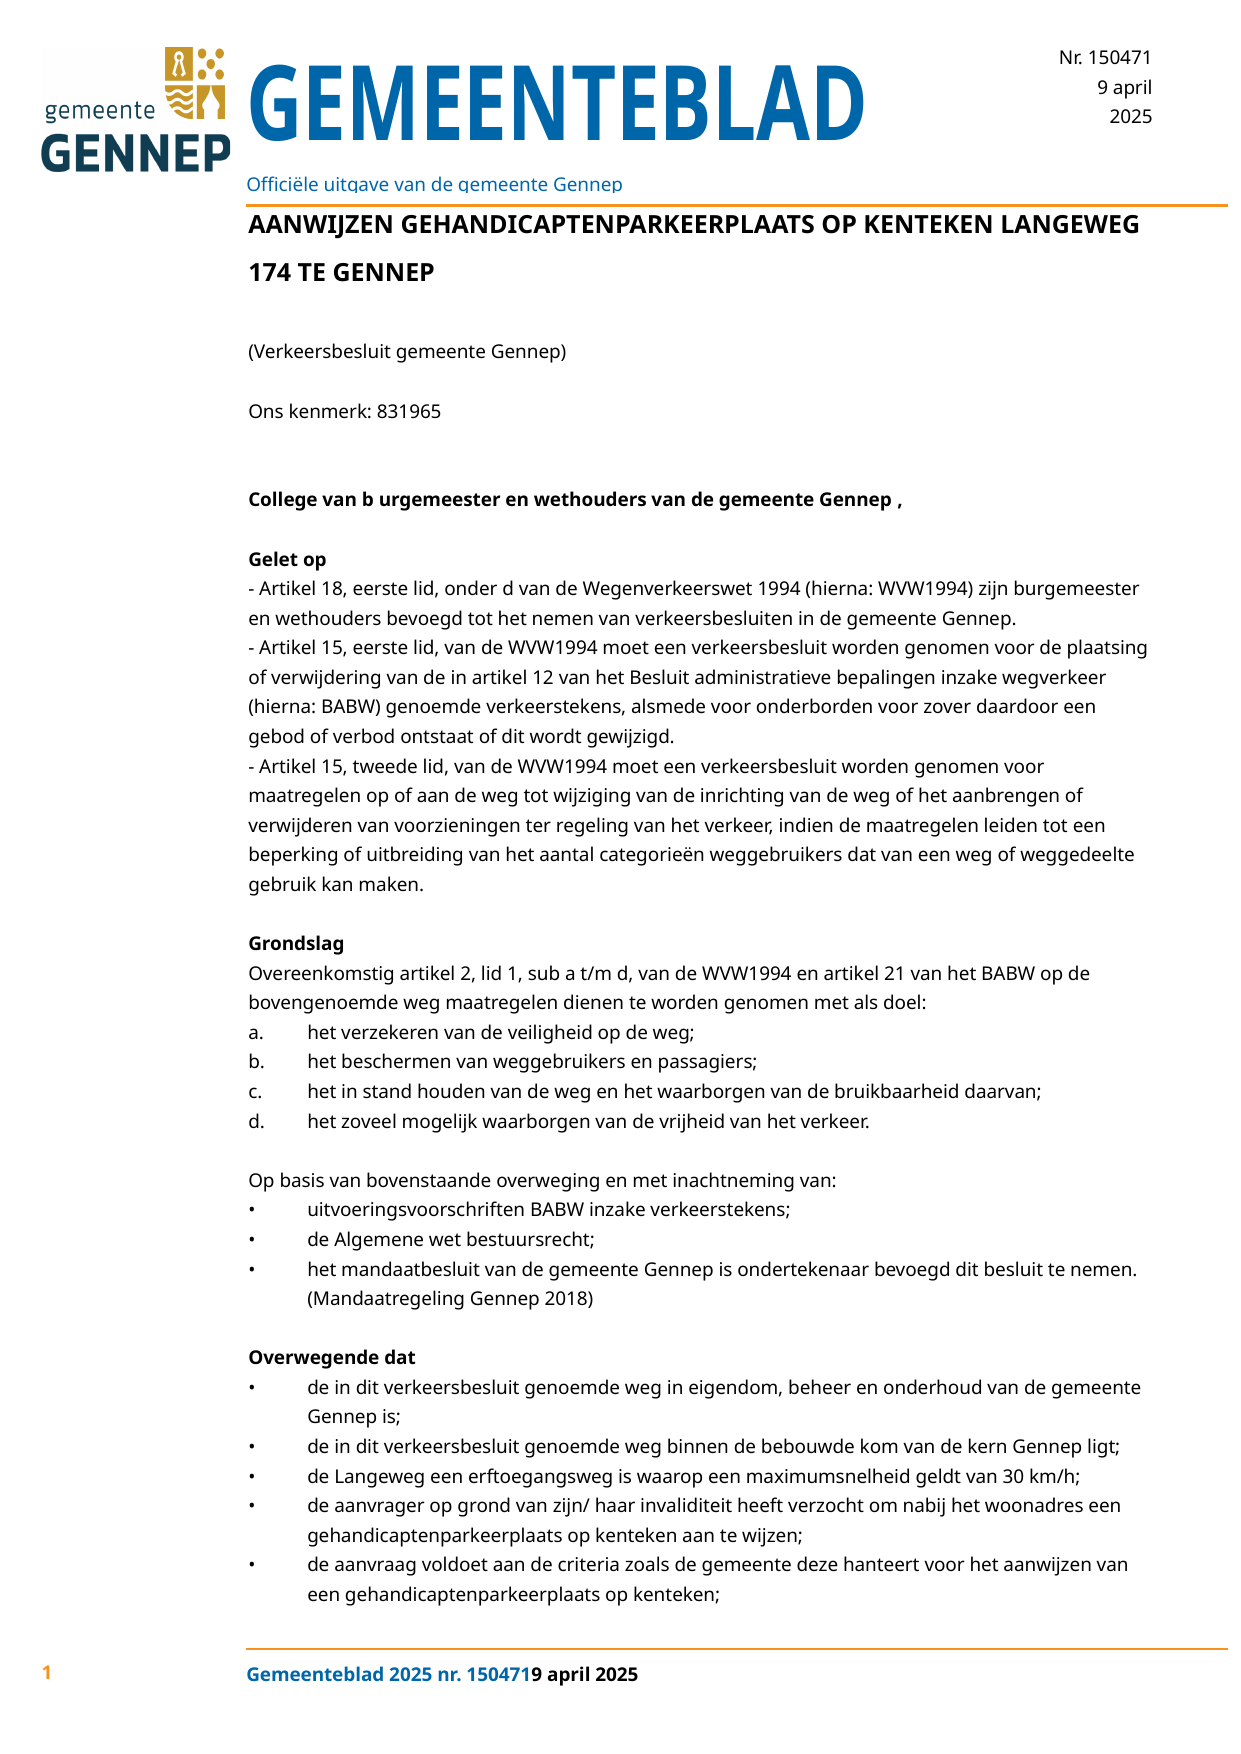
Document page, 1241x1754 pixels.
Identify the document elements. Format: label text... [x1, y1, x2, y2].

list het verzekeren van de veiligheid op de weg; [248, 1019, 1152, 1045]
list het zoveel mogelijk waarborgen van de vrijheid van het verkeer. [248, 1108, 1152, 1133]
text (Verkeersbesluit gemeente Gennep) [248, 339, 1152, 364]
text College van b urgemeester en wethouders van de gemeente Gennep , [248, 487, 1152, 512]
list het mandaatbesluit van de gemeente Gennep is ondertekenaar bevoegd dit besluit te nemen. (Mandaatregeling Gennep 2018) [248, 1256, 1152, 1311]
text - Artikel 15, tweede lid, van de WVW1994 moet een verkeersbesluit worden genomen voor maatregelen op of aan de weg tot wijziging van de inrichting van de weg of het aanbrengen of verwijderen van voorzieningen ter regeling van het verkeer, indien de maatregelen leiden tot een beperking of uitbreiding van het aantal categorieën weggebruikers dat van een weg of weggedeelte gebruik kan maken. [248, 753, 1152, 897]
text - Artikel 18, eerste lid, onder d van de Wegenverkeerswet 1994 (hierna: WVW1994) zijn burgemeester en wethouders bevoegd tot het nemen van verkeersbesluiten in de gemeente Gennep. [248, 575, 1152, 631]
list het in stand houden van de weg en het waarborgen van de bruikbaarheid daarvan; [248, 1078, 1152, 1104]
list de in dit verkeersbesluit genoemde weg in eigendom, beheer en onderhoud van de gemeente Gennep is; [248, 1374, 1152, 1429]
text Gelet op [248, 546, 1152, 571]
text Overeenkomstig artikel 2, lid 1, sub a t/m d, van de WVW1994 en artikel 21 van het BABW op de bovengenoemde weg maatregelen dienen te worden genomen met als doel: [248, 960, 1152, 1015]
text Overwegende dat [248, 1344, 1152, 1370]
list de in dit verkeersbesluit genoemde weg binnen de bebouwde kom van de kern Gennep ligt; [248, 1433, 1152, 1459]
text - Artikel 15, eerste lid, van de WVW1994 moet een verkeersbesluit worden genomen voor de plaatsing of verwijdering van de in artikel 12 van het Besluit administratieve bepalingen inzake wegverkeer (hierna: BABW) genoemde verkeerstekens, alsmede voor onderborden voor zover daardoor een gebod of verbod ontstaat of dit wordt gewijzigd. [248, 634, 1152, 749]
text Op basis van bovenstaande overweging en met inachtneming van: [248, 1167, 1152, 1193]
picture [41, 47, 231, 172]
text AANWIJZEN GEHANDICAPTENPARKEERPLAATS OP KENTEKEN LANGEWEG 174 TE GENNEP [248, 207, 1152, 288]
list uitvoeringsvoorschriften BABW inzake verkeerstekens; [248, 1197, 1152, 1222]
list de aanvrager op grond van zijn/ haar invaliditeit heeft verzocht om nabij het woonadres een gehandicaptenparkeerplaats op kenteken aan te wijzen; [248, 1492, 1152, 1548]
list het beschermen van weggebruikers en passagiers; [248, 1049, 1152, 1074]
text Ons kenmerk: 831965 [248, 398, 1152, 423]
list de aanvraag voldoet aan de criteria zoals de gemeente deze hanteert voor het aanwijzen van een gehandicaptenparkeerplaats op kenteken; [248, 1552, 1152, 1607]
text Grondslag [248, 930, 1152, 956]
list de Algemene wet bestuursrecht; [248, 1226, 1152, 1252]
list de Langeweg een erftoegangsweg is waarop een maximumsnelheid geldt van 30 km/h; [248, 1463, 1152, 1488]
